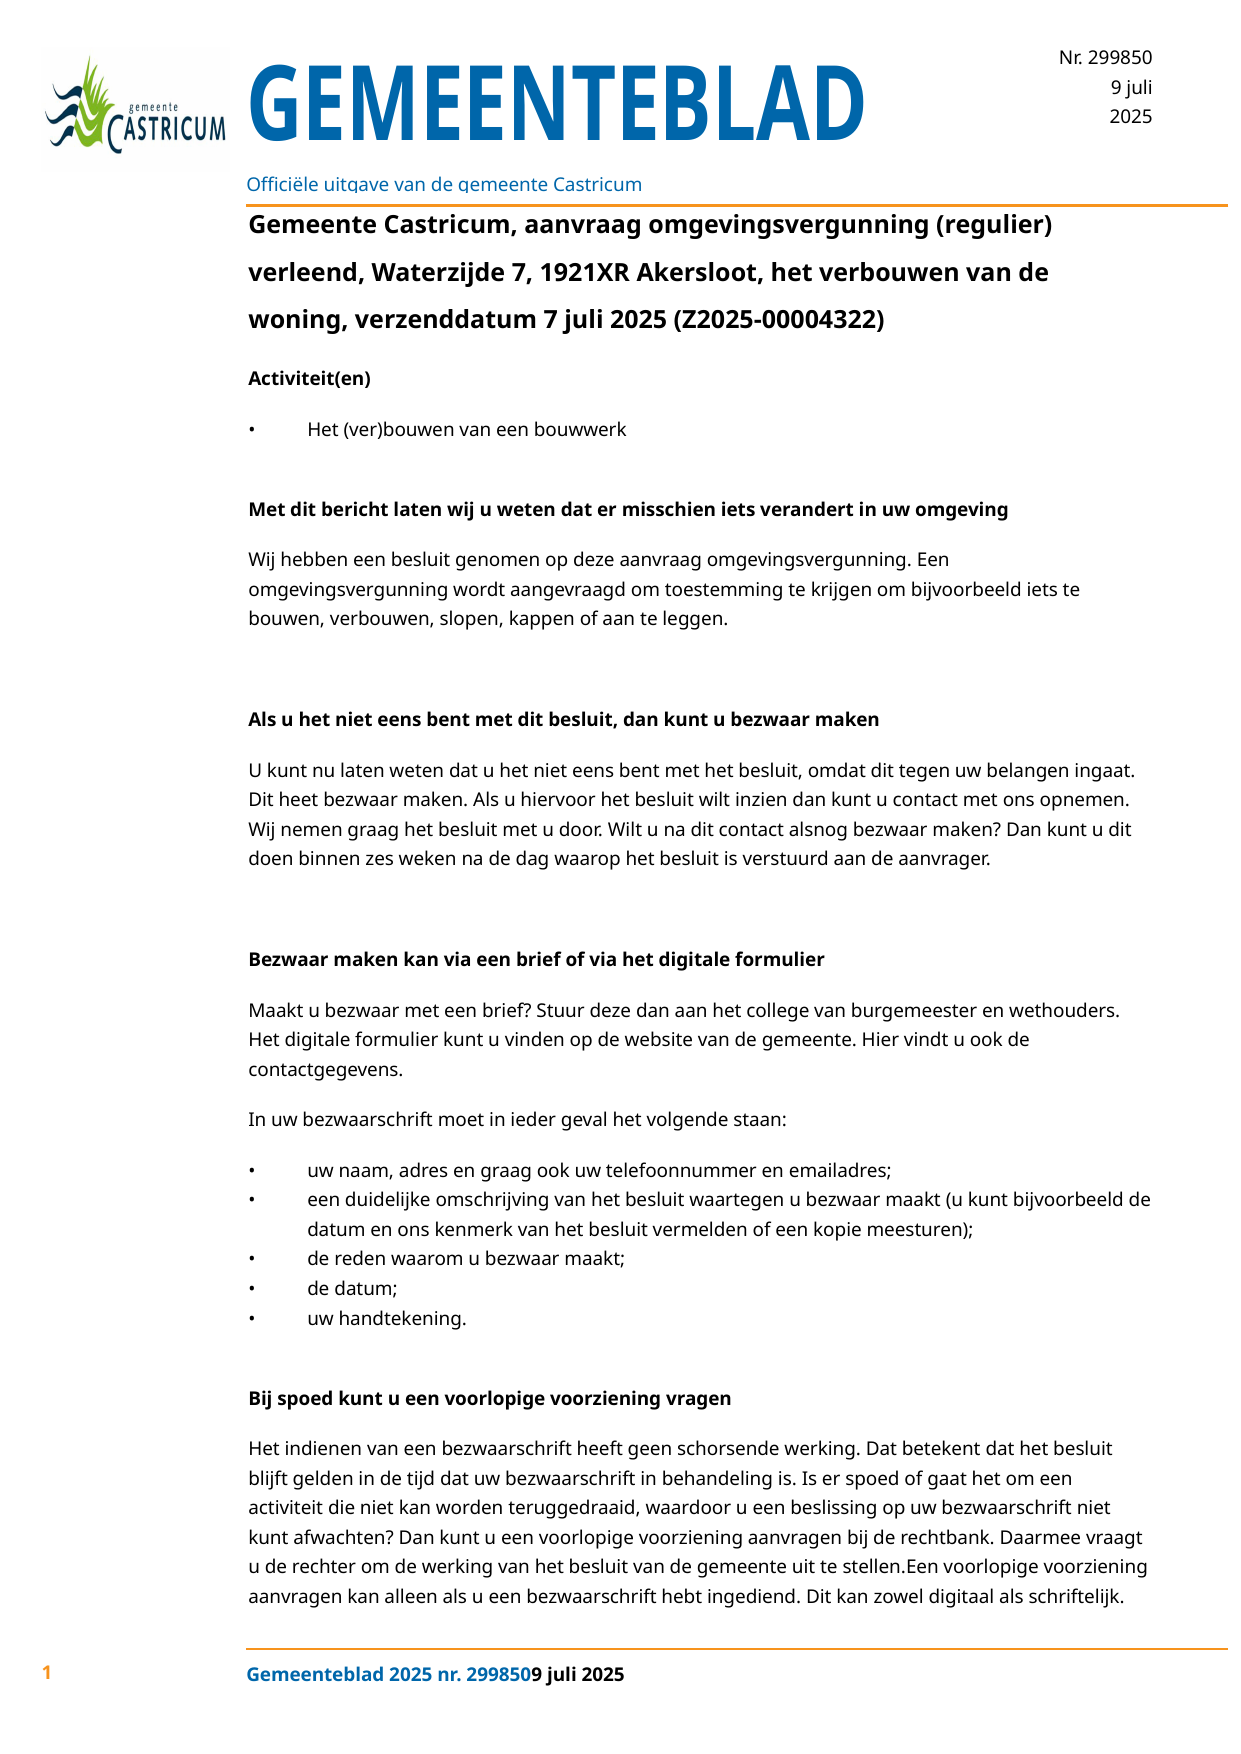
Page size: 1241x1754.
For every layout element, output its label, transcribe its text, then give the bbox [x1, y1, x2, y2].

text Activiteit(en) [248, 366, 1152, 391]
text Bezwaar maken kan via een brief of via het digitale formulier [248, 946, 1152, 972]
text Maakt u bezwaar met een brief? Stuur deze dan aan het college van burgemeester en wethouders. Het digitale formulier kunt u vinden op de website van de gemeente. Hier vindt u ook de contactgegevens. [248, 997, 1152, 1082]
list een duidelijke omschrijving van het besluit waartegen u bezwaar maakt (u kunt bijvoorbeeld de datum en ons kenmerk van het besluit vermelden of een kopie meesturen); [248, 1186, 1152, 1242]
list uw handtekening. [248, 1305, 1152, 1330]
picture [41, 47, 231, 172]
list de reden waarom u bezwaar maakt; [248, 1246, 1152, 1271]
list de datum; [248, 1275, 1152, 1301]
text Het indienen van een bezwaarschrift heeft geen schorsende werking. Dat betekent dat het besluit blijft gelden in de tijd dat uw bezwaarschrift in behandeling is. Is er spoed of gaat het om een activiteit die niet kan worden teruggedraaid, waardoor u een beslissing op uw bezwaarschrift niet kunt afwachten? Dan kunt u een voorlopige voorziening aanvragen bij de rechtbank. Daarmee vraagt u de rechter om de werking van het besluit van de gemeente uit te stellen.Een voorlopige voorziening aanvragen kan alleen als u een bezwaarschrift hebt ingediend. Dit kan zowel digitaal als schriftelijk. [248, 1435, 1152, 1609]
text Met dit bericht laten wij u weten dat er misschien iets verandert in uw omgeving [248, 496, 1152, 522]
text Gemeente Castricum, aanvraag omgevingsvergunning (regulier) verleend, Waterzijde 7, 1921XR Akersloot, het verbouwen van de woning, verzenddatum 7 juli 2025 (Z2025-00004322) [248, 207, 1152, 336]
list Het (ver)bouwen van een bouwwerk [248, 416, 1152, 442]
text In uw bezwaarschrift moet in ieder geval het volgende staan: [248, 1106, 1152, 1132]
text Als u het niet eens bent met dit besluit, dan kunt u bezwaar maken [248, 706, 1152, 732]
text Wij hebben een besluit genomen op deze aanvraag omgevingsvergunning. Een omgevingsvergunning wordt aangevraagd om toestemming te krijgen om bijvoorbeeld iets te bouwen, verbouwen, slopen, kappen of aan te leggen. [248, 546, 1152, 631]
text U kunt nu laten weten dat u het niet eens bent met het besluit, omdat dit tegen uw belangen ingaat. Dit heet bezwaar maken. Als u hiervoor het besluit wilt inzien dan kunt u contact met ons opnemen. Wij nemen graag het besluit met u door. Wilt u na dit contact alsnog bezwaar maken? Dan kunt u dit doen binnen zes weken na de dag waarop het besluit is verstuurd aan de aanvrager. [248, 757, 1152, 871]
list uw naam, adres en graag ook uw telefoonnummer en emailadres; [248, 1157, 1152, 1182]
text Bij spoed kunt u een voorlopige voorziening vragen [248, 1385, 1152, 1410]
